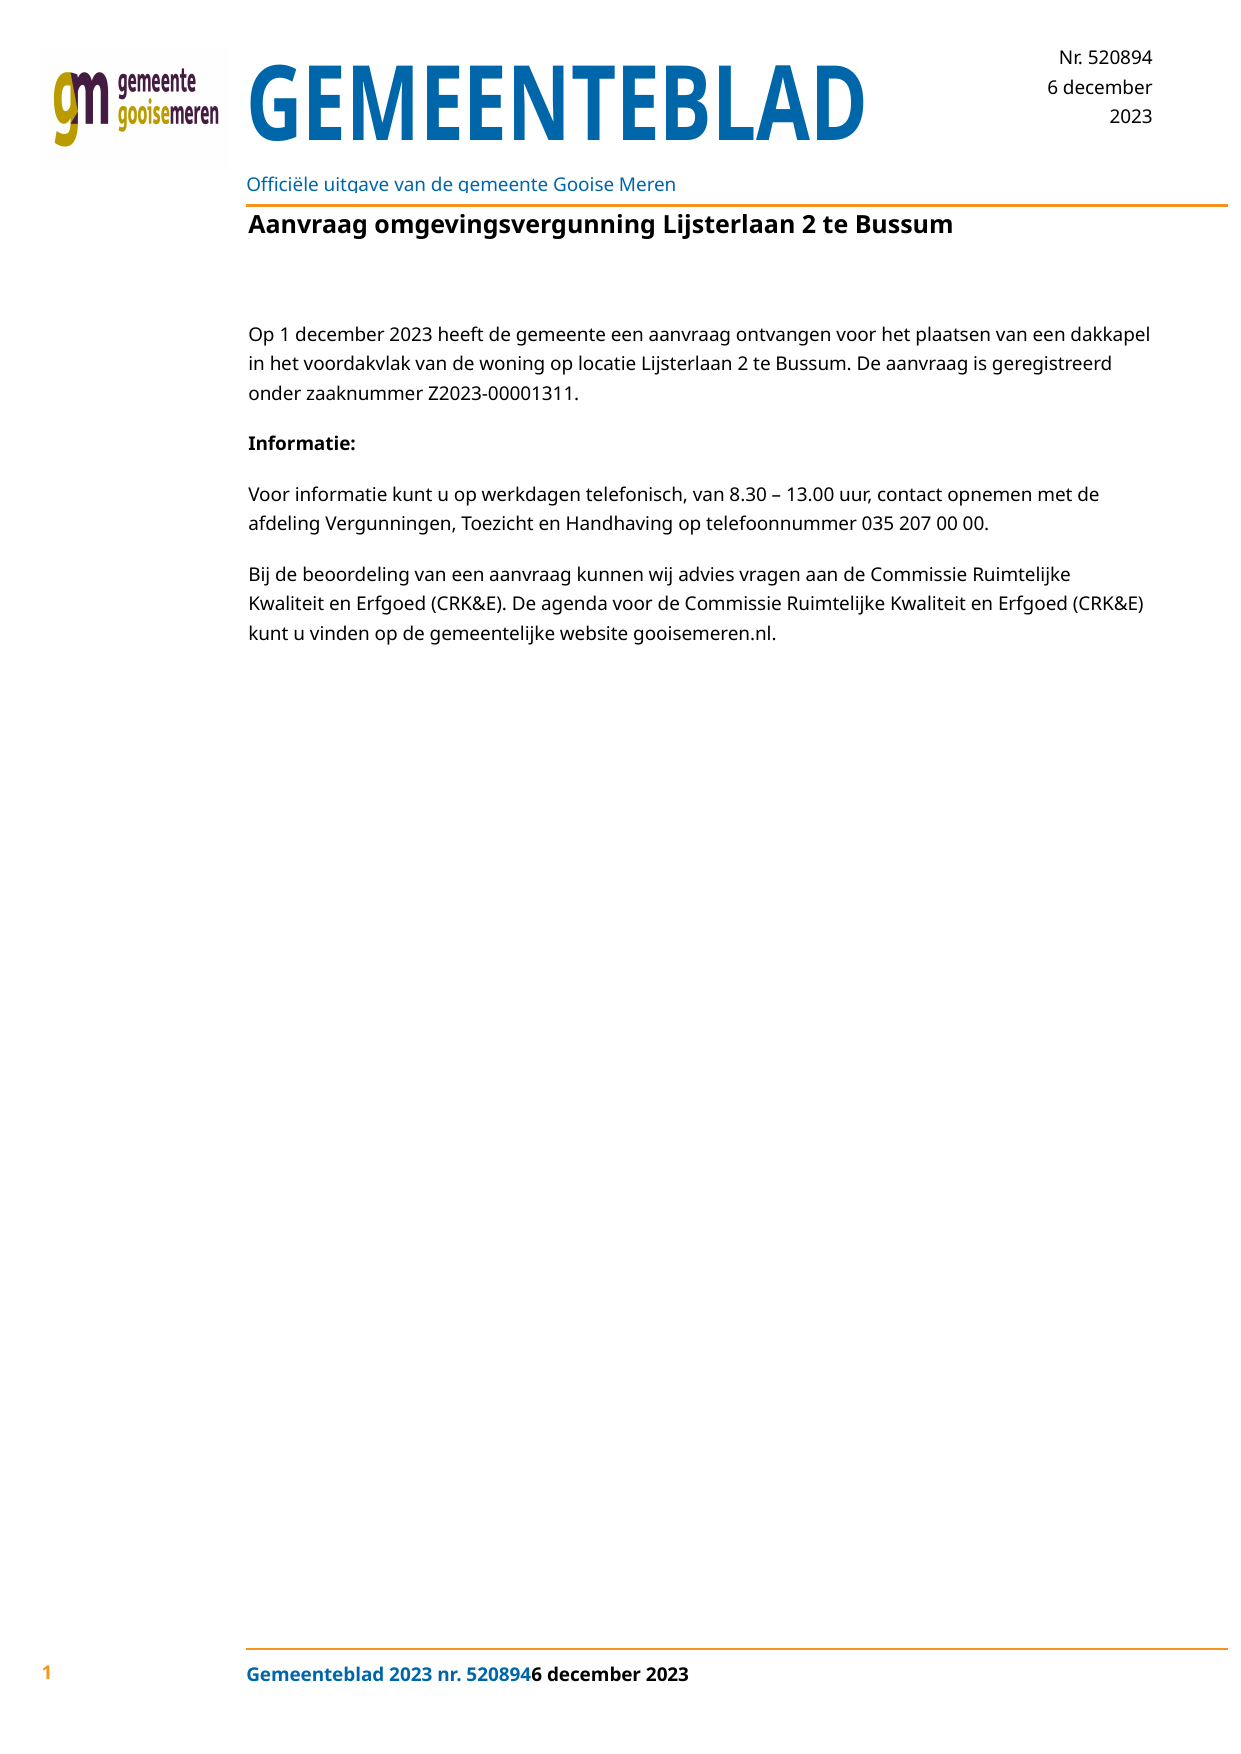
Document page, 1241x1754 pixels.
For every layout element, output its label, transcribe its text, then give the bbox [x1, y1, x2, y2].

picture [41, 47, 231, 172]
text Aanvraag omgevingsvergunning Lijsterlaan 2 te Bussum [248, 207, 1152, 241]
text Informatie: [248, 430, 1152, 456]
text Op 1 december 2023 heeft de gemeente een aanvraag ontvangen voor het plaatsen van een dakkapel in het voordakvlak van de woning op locatie Lijsterlaan 2 te Bussum. De aanvraag is geregistreerd onder zaaknummer Z2023-00001311. [248, 321, 1152, 406]
text Bij de beoordeling van een aanvraag kunnen wij advies vragen aan de Commissie Ruimtelijke Kwaliteit en Erfgoed (CRK&E). De agenda voor de Commissie Ruimtelijke Kwaliteit en Erfgoed (CRK&E) kunt u vinden op de gemeentelijke website gooisemeren.nl. [248, 561, 1152, 646]
text Voor informatie kunt u op werkdagen telefonisch, van 8.30 – 13.00 uur, contact opnemen met de afdeling Vergunningen, Toezicht en Handhaving op telefoonnummer 035 207 00 00. [248, 481, 1152, 536]
